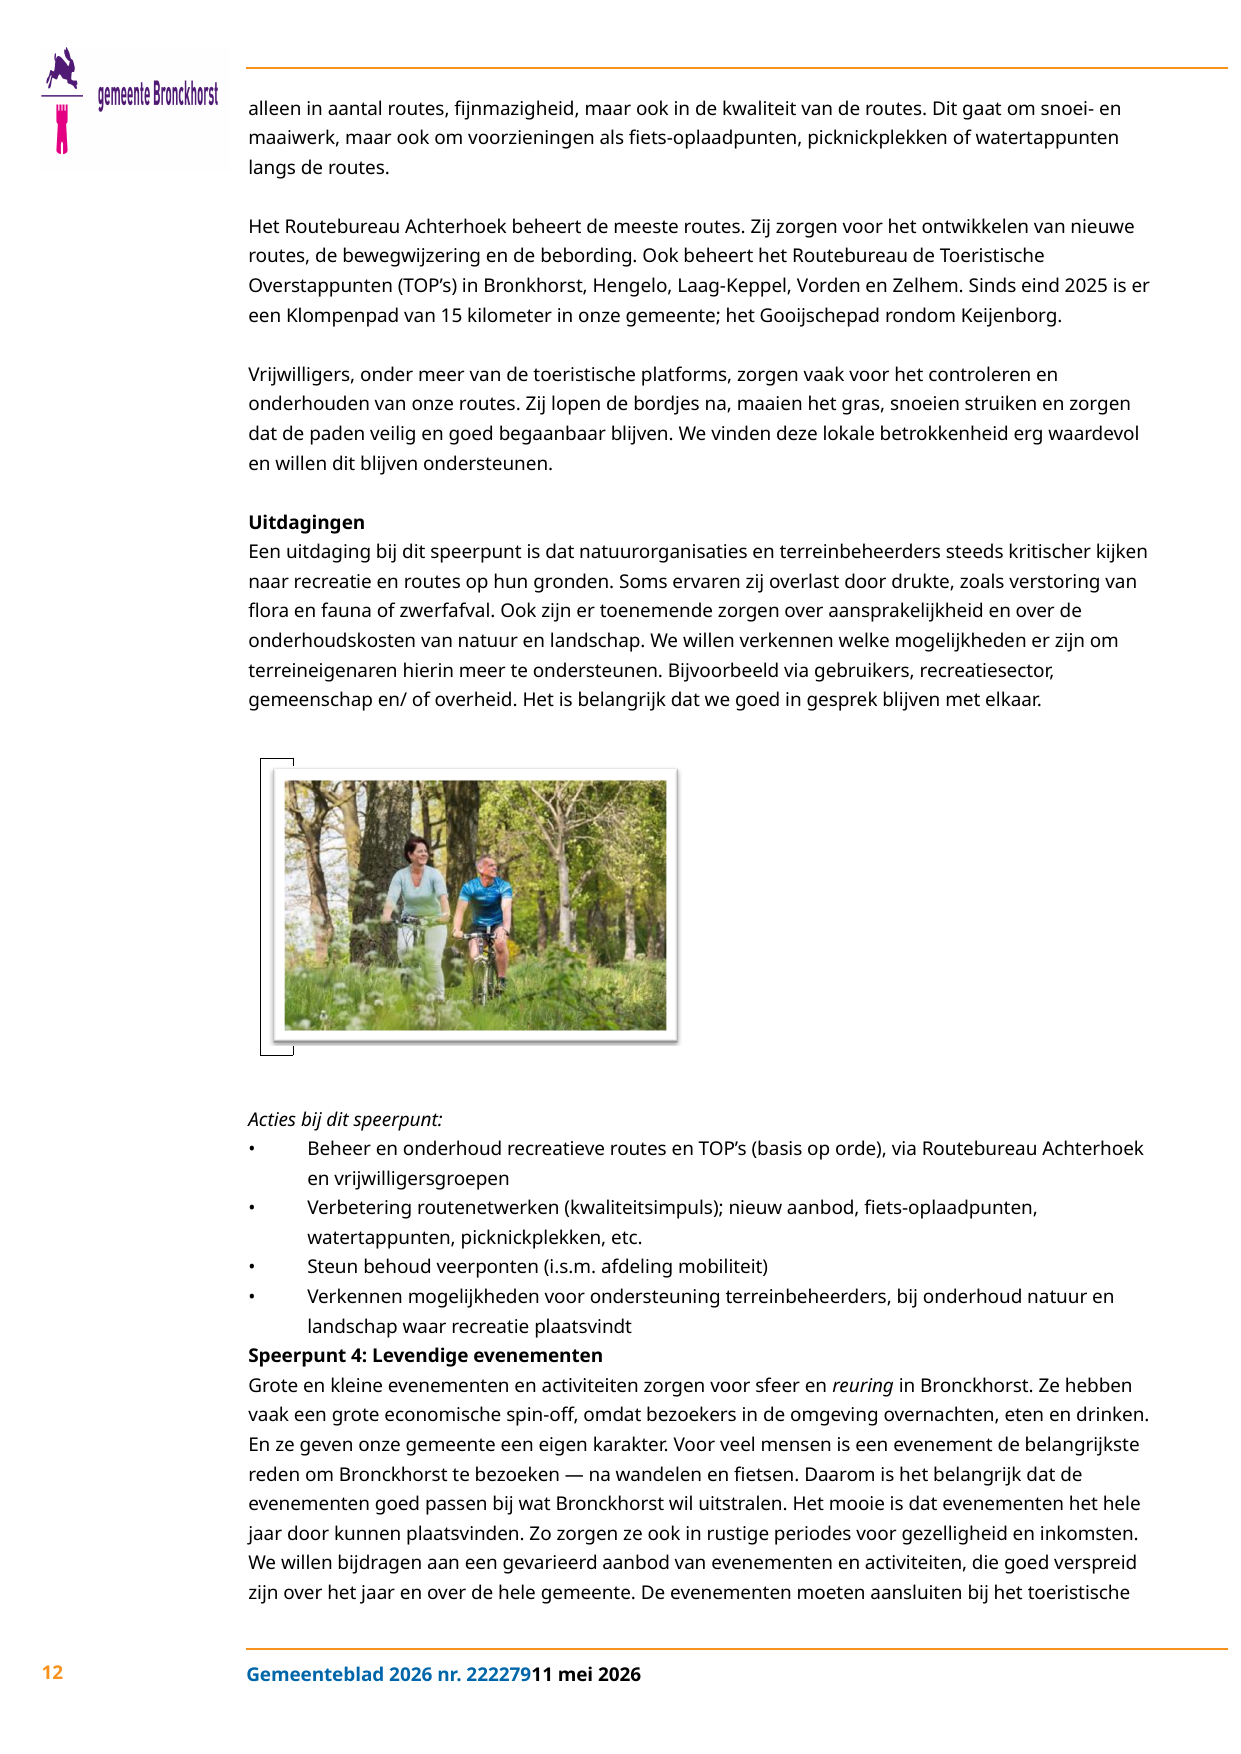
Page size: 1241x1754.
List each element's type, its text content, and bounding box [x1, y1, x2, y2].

list Steun behoud veerponten (i.s.m. afdeling mobiliteit) [248, 1254, 1152, 1279]
list Verbetering routenetwerken (kwaliteitsimpuls); nieuw aanbod, fiets-oplaadpunten, watertappunten, picknickplekken, etc. [248, 1194, 1152, 1250]
text Een uitdaging bij dit speerpunt is dat natuurorganisaties en terreinbeheerders steeds kritischer kijken naar recreatie en routes op hun gronden. Soms ervaren zij overlast door drukte, zoals verstoring van flora en fauna of zwerfafval. Ook zijn er toenemende zorgen over aansprakelijkheid en over de onderhoudskosten van natuur en landschap. We willen verkennen welke mogelijkheden er zijn om terreineigenaren hierin meer te ondersteunen. Bijvoorbeeld via gebruikers, recreatiesector, gemeenschap en/ of overheid. Het is belangrijk dat we goed in gesprek blijven met elkaar. [248, 538, 1152, 712]
text Uitdagingen [248, 509, 1152, 535]
picture [41, 47, 231, 172]
text Het Routebureau Achterhoek beheert de meeste routes. Zij zorgen voor het ontwikkelen van nieuwe routes, de bewegwijzering en de bebording. Ook beheert het Routebureau de Toeristische Overstappunten (TOP’s) in Bronkhorst, Hengelo, Laag-Keppel, Vorden en Zelhem. Sinds eind 2025 is er een Klompenpad van 15 kilometer in onze gemeente; het Gooijschepad rondom Keijenborg. [248, 213, 1152, 328]
picture [268, 766, 683, 1046]
text Speerpunt 4: Levendige evenementen [248, 1342, 1152, 1368]
text Grote en kleine evenementen en activiteiten zorgen voor sfeer en reuring in Bronckhorst. Ze hebben vaak een grote economische spin-off, omdat bezoekers in de omgeving overnachten, eten en drinken. En ze geven onze gemeente een eigen karakter. Voor veel mensen is een evenement de belangrijkste reden om Bronckhorst te bezoeken — na wandelen en fietsen. Daarom is het belangrijk dat de evenementen goed passen bij wat Bronckhorst wil uitstralen. Het mooie is dat evenementen het hele jaar door kunnen plaatsvinden. Zo zorgen ze ook in rustige periodes voor gezelligheid en inkomsten. [248, 1372, 1152, 1546]
list Beheer en onderhoud recreatieve routes en TOP’s (basis op orde), via Routebureau Achterhoek en vrijwilligersgroepen [248, 1135, 1152, 1191]
text Acties bij dit speerpunt: [248, 1106, 1152, 1131]
list Verkennen mogelijkheden voor ondersteuning terreinbeheerders, bij onderhoud natuur en landschap waar recreatie plaatsvindt [248, 1283, 1152, 1338]
text We willen bijdragen aan een gevarieerd aanbod van evenementen en activiteiten, die goed verspreid zijn over het jaar en over de hele gemeente. De evenementen moeten aansluiten bij het toeristische [248, 1549, 1152, 1605]
text Vrijwilligers, onder meer van de toeristische platforms, zorgen vaak voor het controleren en onderhouden van onze routes. Zij lopen de bordjes na, maaien het gras, snoeien struiken en zorgen dat de paden veilig en goed begaanbaar blijven. We vinden deze lokale betrokkenheid erg waardevol en willen dit blijven ondersteunen. [248, 361, 1152, 476]
text alleen in aantal routes, fijnmazigheid, maar ook in de kwaliteit van de routes. Dit gaat om snoei- en maaiwerk, maar ook om voorzieningen als fiets-oplaadpunten, picknickplekken of watertappunten langs de routes. [248, 95, 1152, 180]
